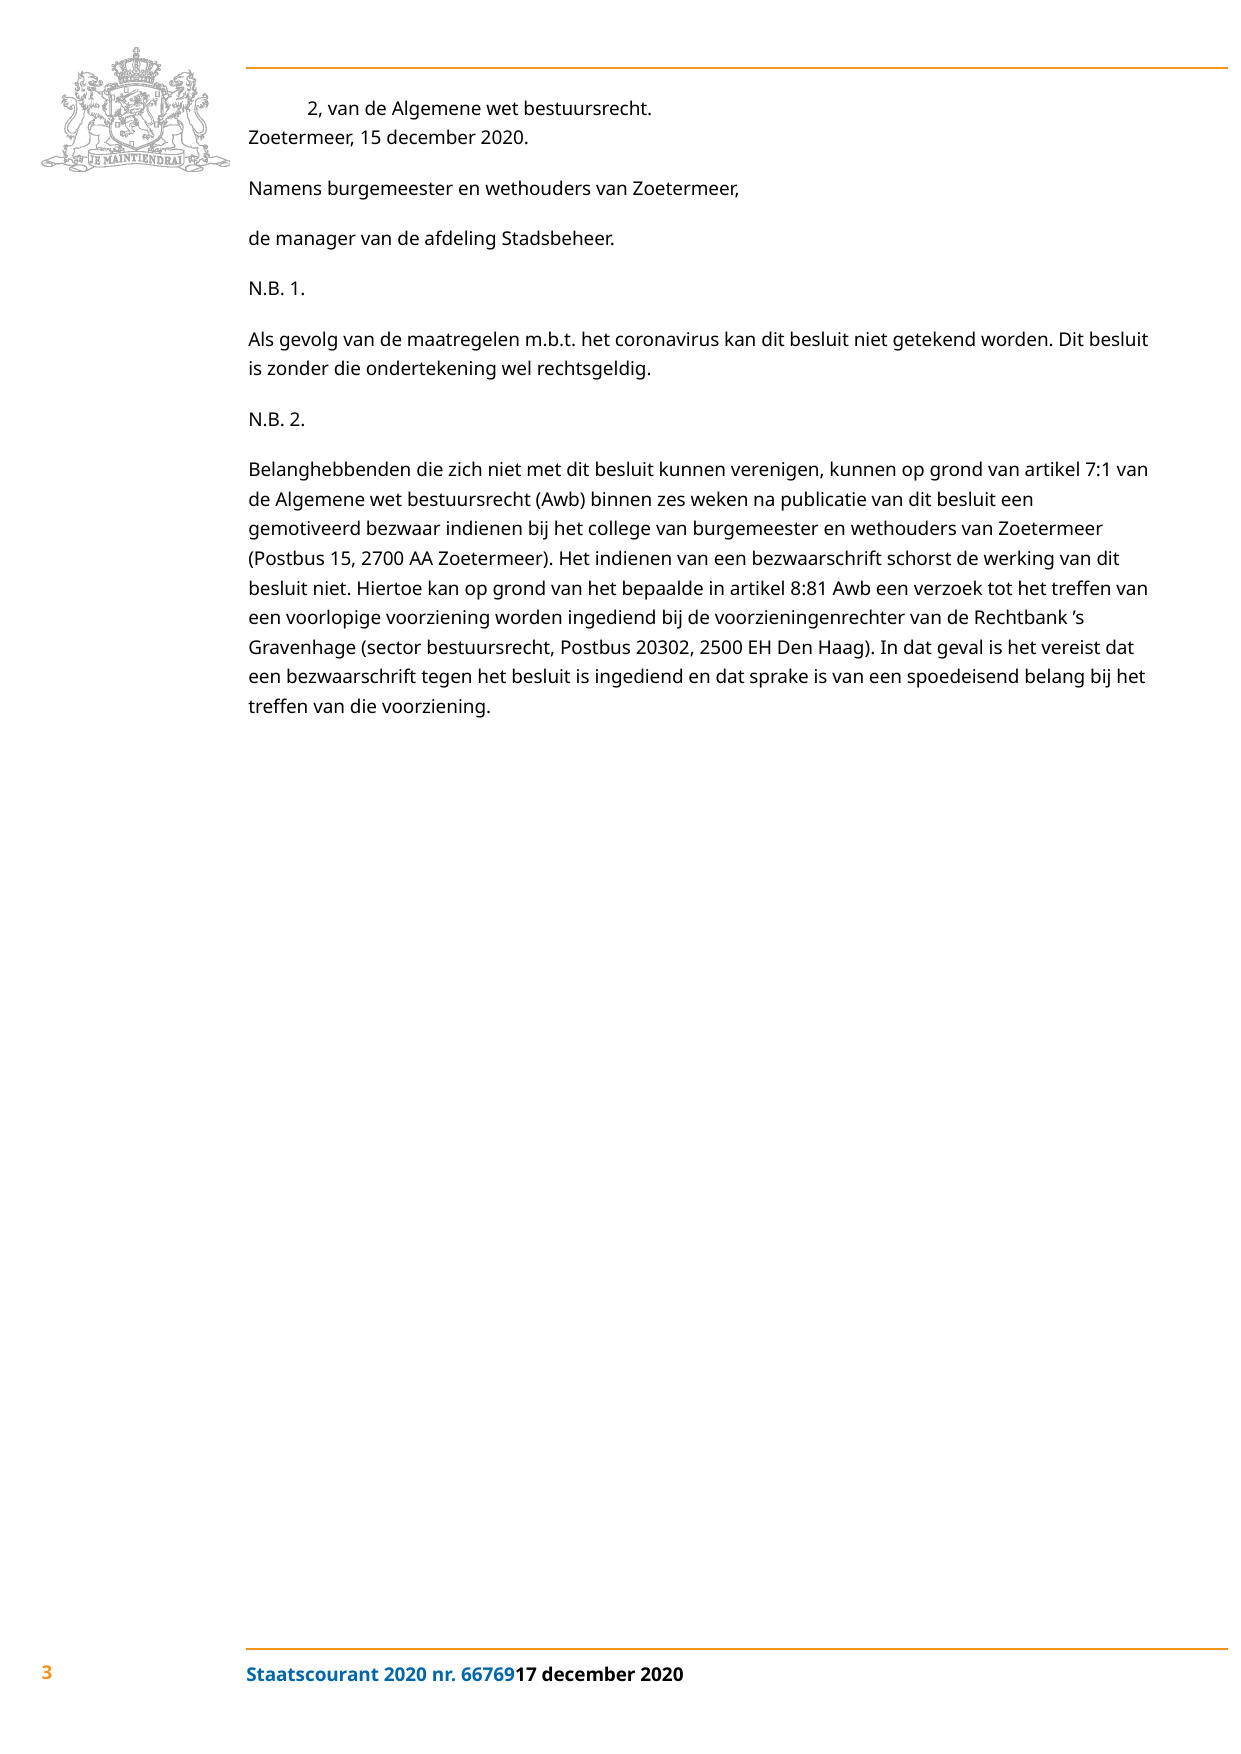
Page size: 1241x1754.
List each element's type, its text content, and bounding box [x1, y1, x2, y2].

text N.B. 2. [248, 406, 1152, 432]
text N.B. 1. [248, 276, 1152, 301]
text Als gevolg van de maatregelen m.b.t. het coronavirus kan dit besluit niet getekend worden. Dit besluit is zonder die ondertekening wel rechtsgeldig. [248, 326, 1152, 381]
text Namens burgemeester en wethouders van Zoetermeer, [248, 175, 1152, 201]
text de manager van de afdeling Stadsbeheer. [248, 225, 1152, 251]
text Belanghebbenden die zich niet met dit besluit kunnen verenigen, kunnen op grond van artikel 7:1 van de Algemene wet bestuursrecht (Awb) binnen zes weken na publicatie van dit besluit een gemotiveerd bezwaar indienen bij het college van burgemeester en wethouders van Zoetermeer (Postbus 15, 2700 AA Zoetermeer). Het indienen van een bezwaarschrift schorst de werking van dit besluit niet. Hiertoe kan op grond van het bepaalde in artikel 8:81 Awb een verzoek tot het treffen van een voorlopige voorziening worden ingediend bij de voorzieningenrechter van de Rechtbank ’s Gravenhage (sector bestuursrecht, Postbus 20302, 2500 EH Den Haag). In dat geval is het vereist dat een bezwaarschrift tegen het besluit is ingediend en dat sprake is van een spoedeisend belang bij het treffen van die voorziening. [248, 456, 1152, 719]
picture [41, 47, 231, 172]
text Zoetermeer, 15 december 2020. [248, 124, 1152, 150]
list 2, van de Algemene wet bestuursrecht. [248, 95, 1152, 121]
